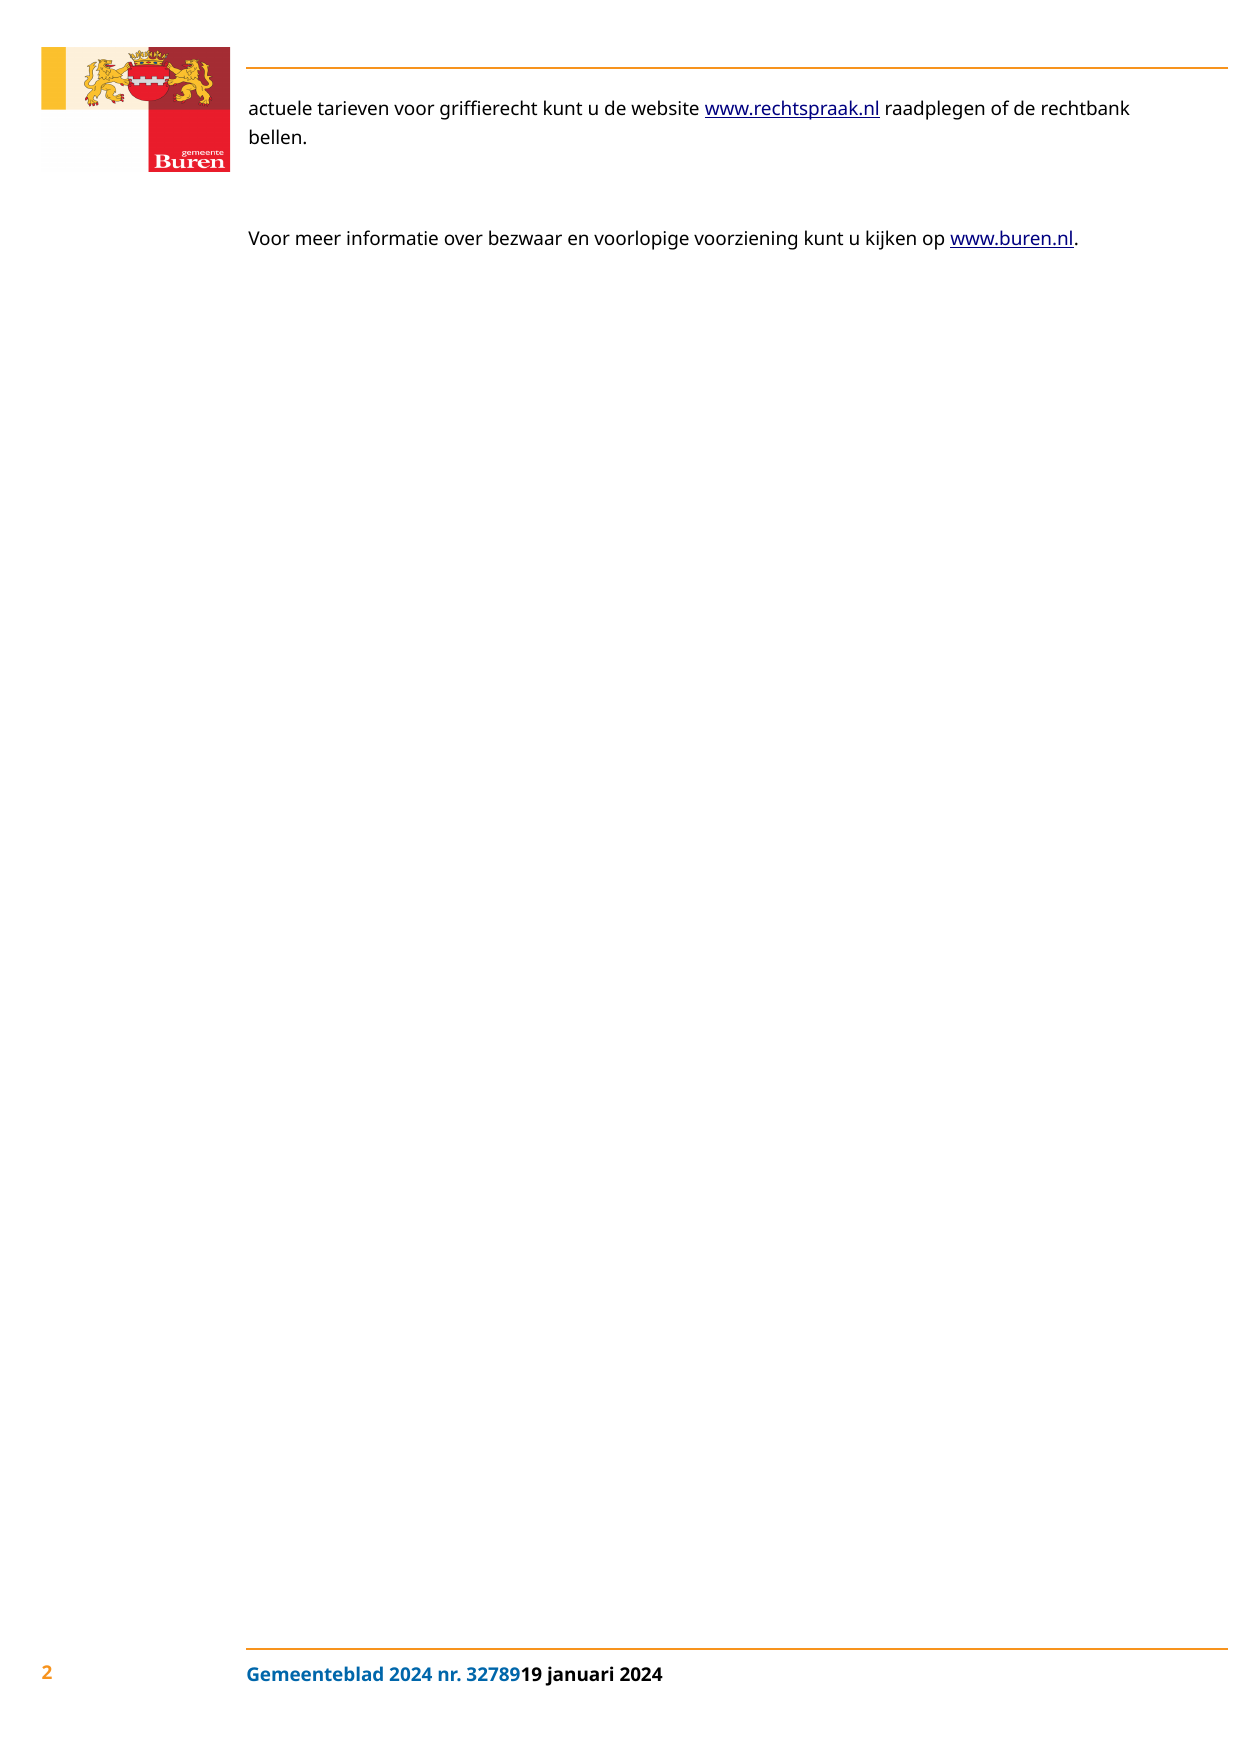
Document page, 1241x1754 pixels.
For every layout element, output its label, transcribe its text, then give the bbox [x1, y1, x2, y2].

text Voor meer informatie over bezwaar en voorlopige voorziening kunt u kijken op www.buren.nl. [248, 225, 1152, 251]
picture [41, 47, 231, 172]
text actuele tarieven voor griffierecht kunt u de website www.rechtspraak.nl raadplegen of de rechtbank bellen. [248, 95, 1152, 150]
